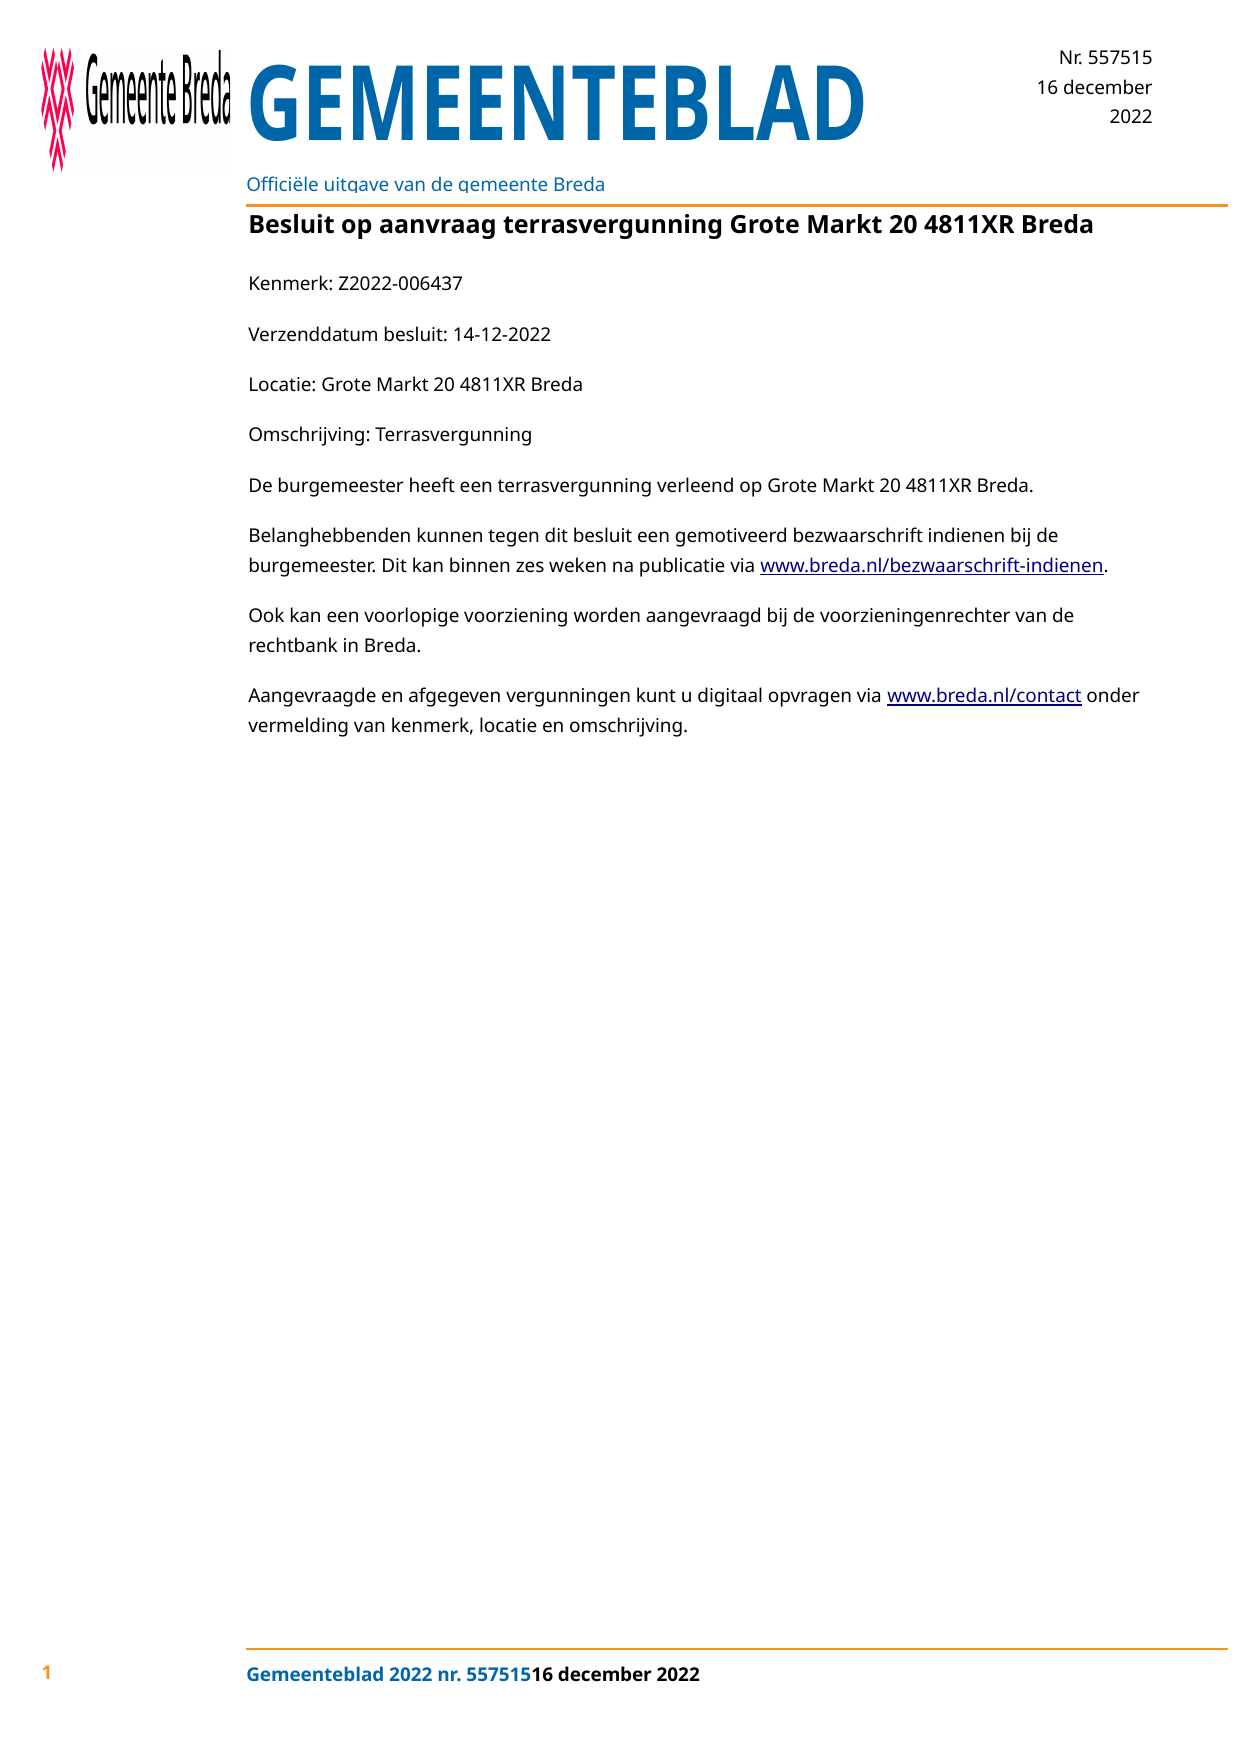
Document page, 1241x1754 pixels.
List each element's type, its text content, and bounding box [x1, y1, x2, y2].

text Belanghebbenden kunnen tegen dit besluit een gemotiveerd bezwaarschrift indienen bij de burgemeester. Dit kan binnen zes weken na publicatie via www.breda.nl/bezwaarschrift-indienen. [248, 522, 1152, 578]
text Omschrijving: Terrasvergunning [248, 422, 1152, 447]
text Aangevraagde en afgegeven vergunningen kunt u digitaal opvragen via www.breda.nl/contact onder vermelding van kenmerk, locatie en omschrijving. [248, 682, 1152, 738]
text De burgemeester heeft een terrasvergunning verleend op Grote Markt 20 4811XR Breda. [248, 472, 1152, 498]
text Kenmerk: Z2022-006437 [248, 270, 1152, 296]
text Locatie: Grote Markt 20 4811XR Breda [248, 371, 1152, 397]
text Ook kan een voorlopige voorziening worden aangevraagd bij de voorzieningenrechter van de rechtbank in Breda. [248, 602, 1152, 658]
picture [41, 47, 231, 172]
text Besluit op aanvraag terrasvergunning Grote Markt 20 4811XR Breda [248, 207, 1152, 241]
text Verzenddatum besluit: 14-12-2022 [248, 321, 1152, 346]
